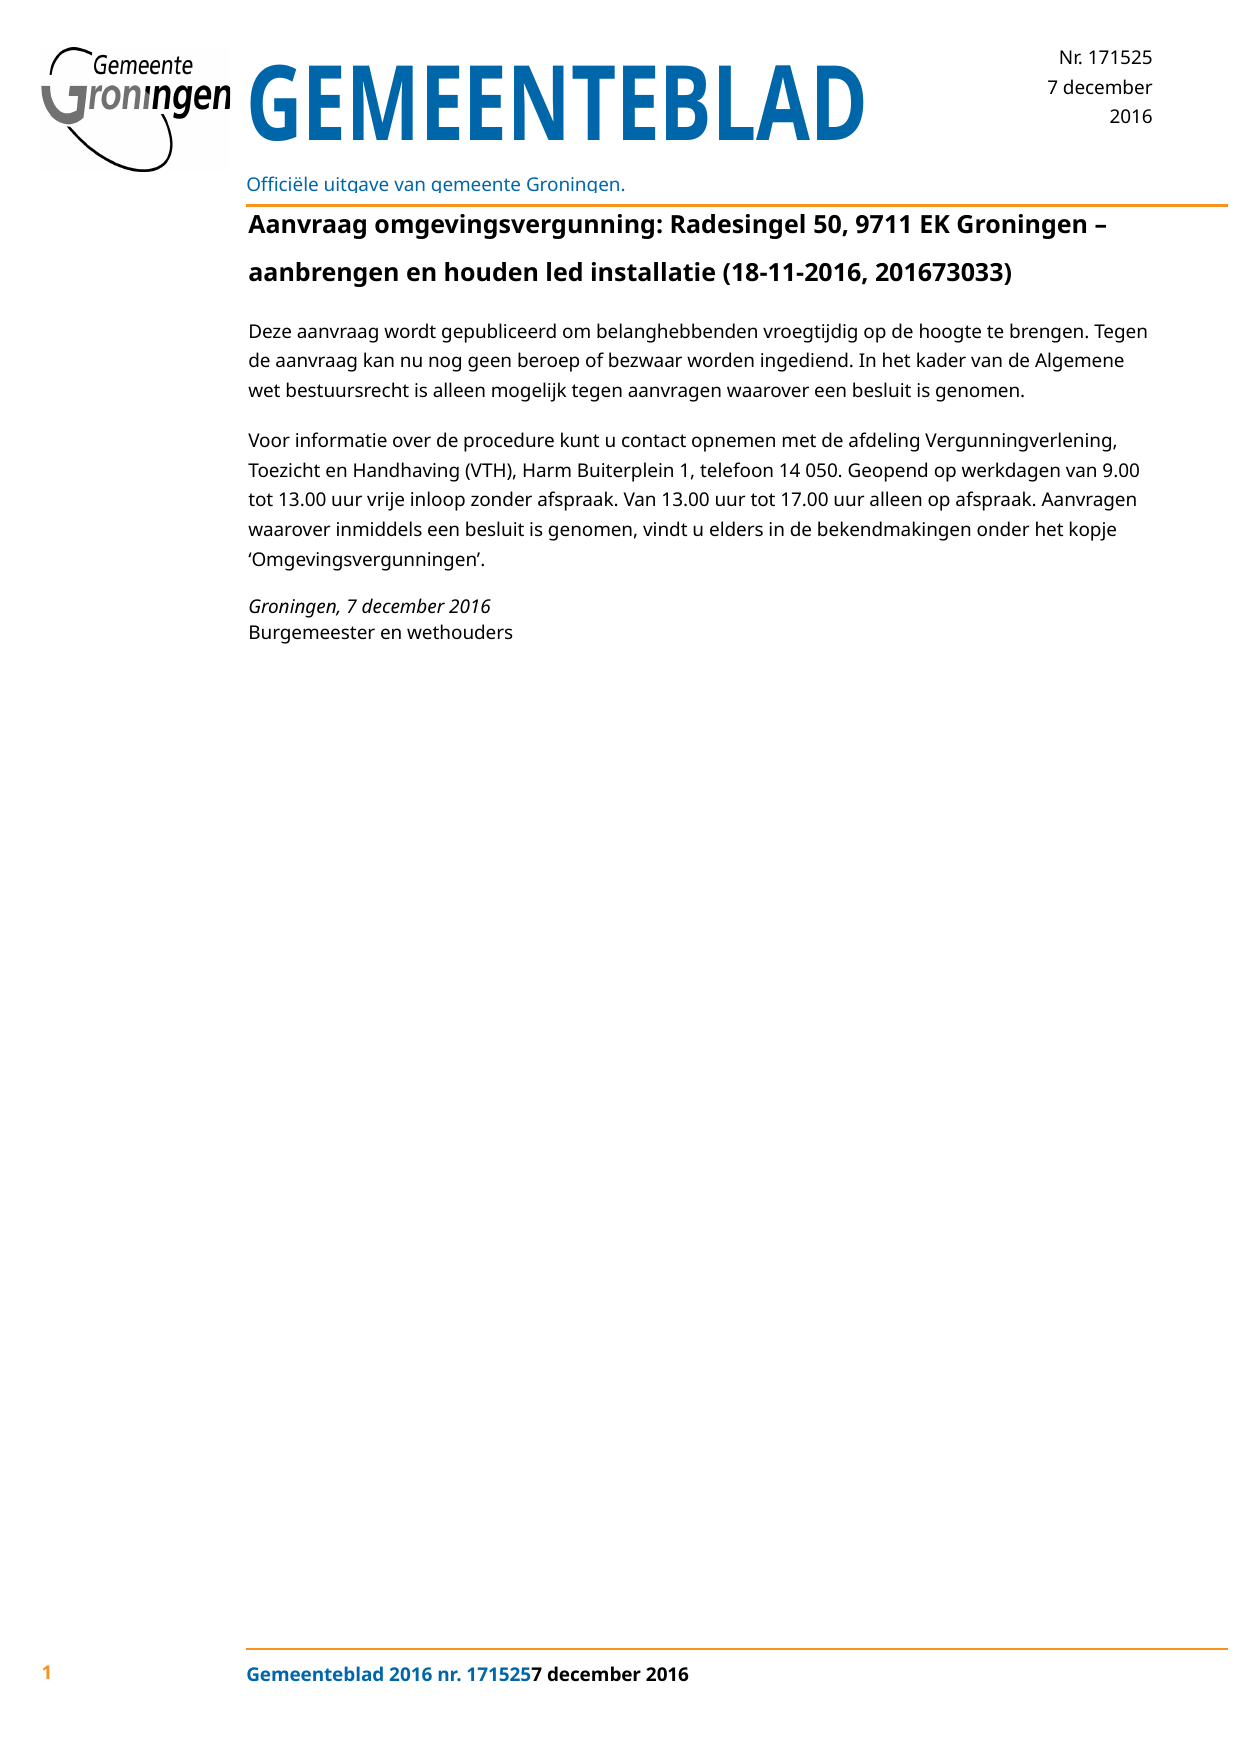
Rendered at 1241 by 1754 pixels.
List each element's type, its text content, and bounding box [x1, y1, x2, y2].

text Voor informatie over de procedure kunt u contact opnemen met de afdeling Vergunningverlening, Toezicht en Handhaving (VTH), Harm Buiterplein 1, telefoon 14 050. Geopend op werkdagen van 9.00 tot 13.00 uur vrije inloop zonder afspraak. Van 13.00 uur tot 17.00 uur alleen op afspraak. Aanvragen waarover inmiddels een besluit is genomen, vindt u elders in de bekendmakingen onder het kopje ‘Omgevingsvergunningen’. [248, 427, 1152, 572]
text Deze aanvraag wordt gepubliceerd om belanghebbenden vroegtijdig op de hoogte te brengen. Tegen de aanvraag kan nu nog geen beroep of bezwaar worden ingediend. In het kader van de Algemene wet bestuursrecht is alleen mogelijk tegen aanvragen waarover een besluit is genomen. [248, 318, 1152, 403]
picture [41, 47, 231, 172]
text Aanvraag omgevingsvergunning: Radesingel 50, 9711 EK Groningen – aanbrengen en houden led installatie (18-11-2016, 201673033) [248, 207, 1152, 288]
text Groningen, 7 december 2016 [248, 594, 1152, 619]
text Burgemeester en wethouders [248, 619, 1152, 645]
